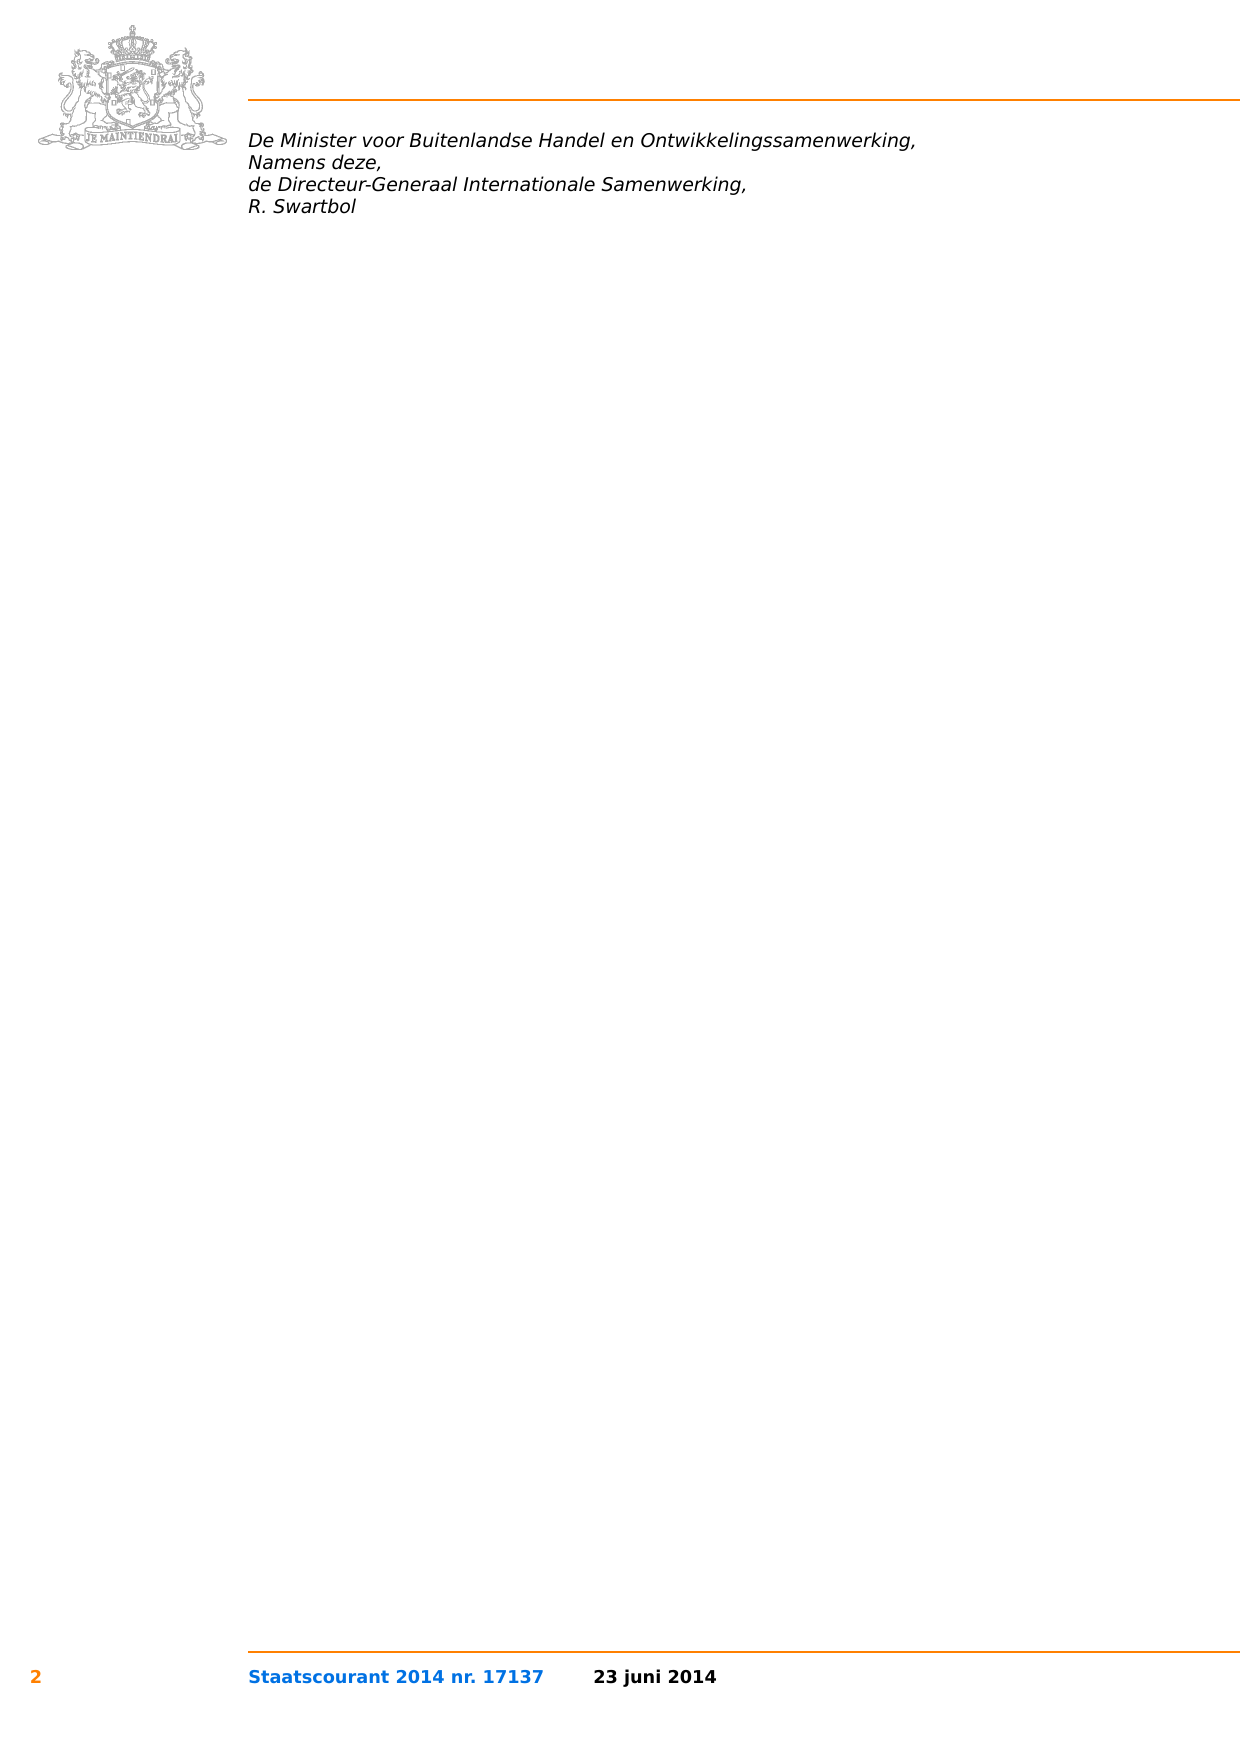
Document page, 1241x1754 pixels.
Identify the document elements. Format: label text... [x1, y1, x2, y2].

picture [38, 25, 227, 150]
text De Minister voor Buitenlandse Handel en Ontwikkelingssamenwerking, Namens deze, de Directeur-Generaal Internationale Samenwerking, R. Swartbol [248, 130, 1163, 218]
